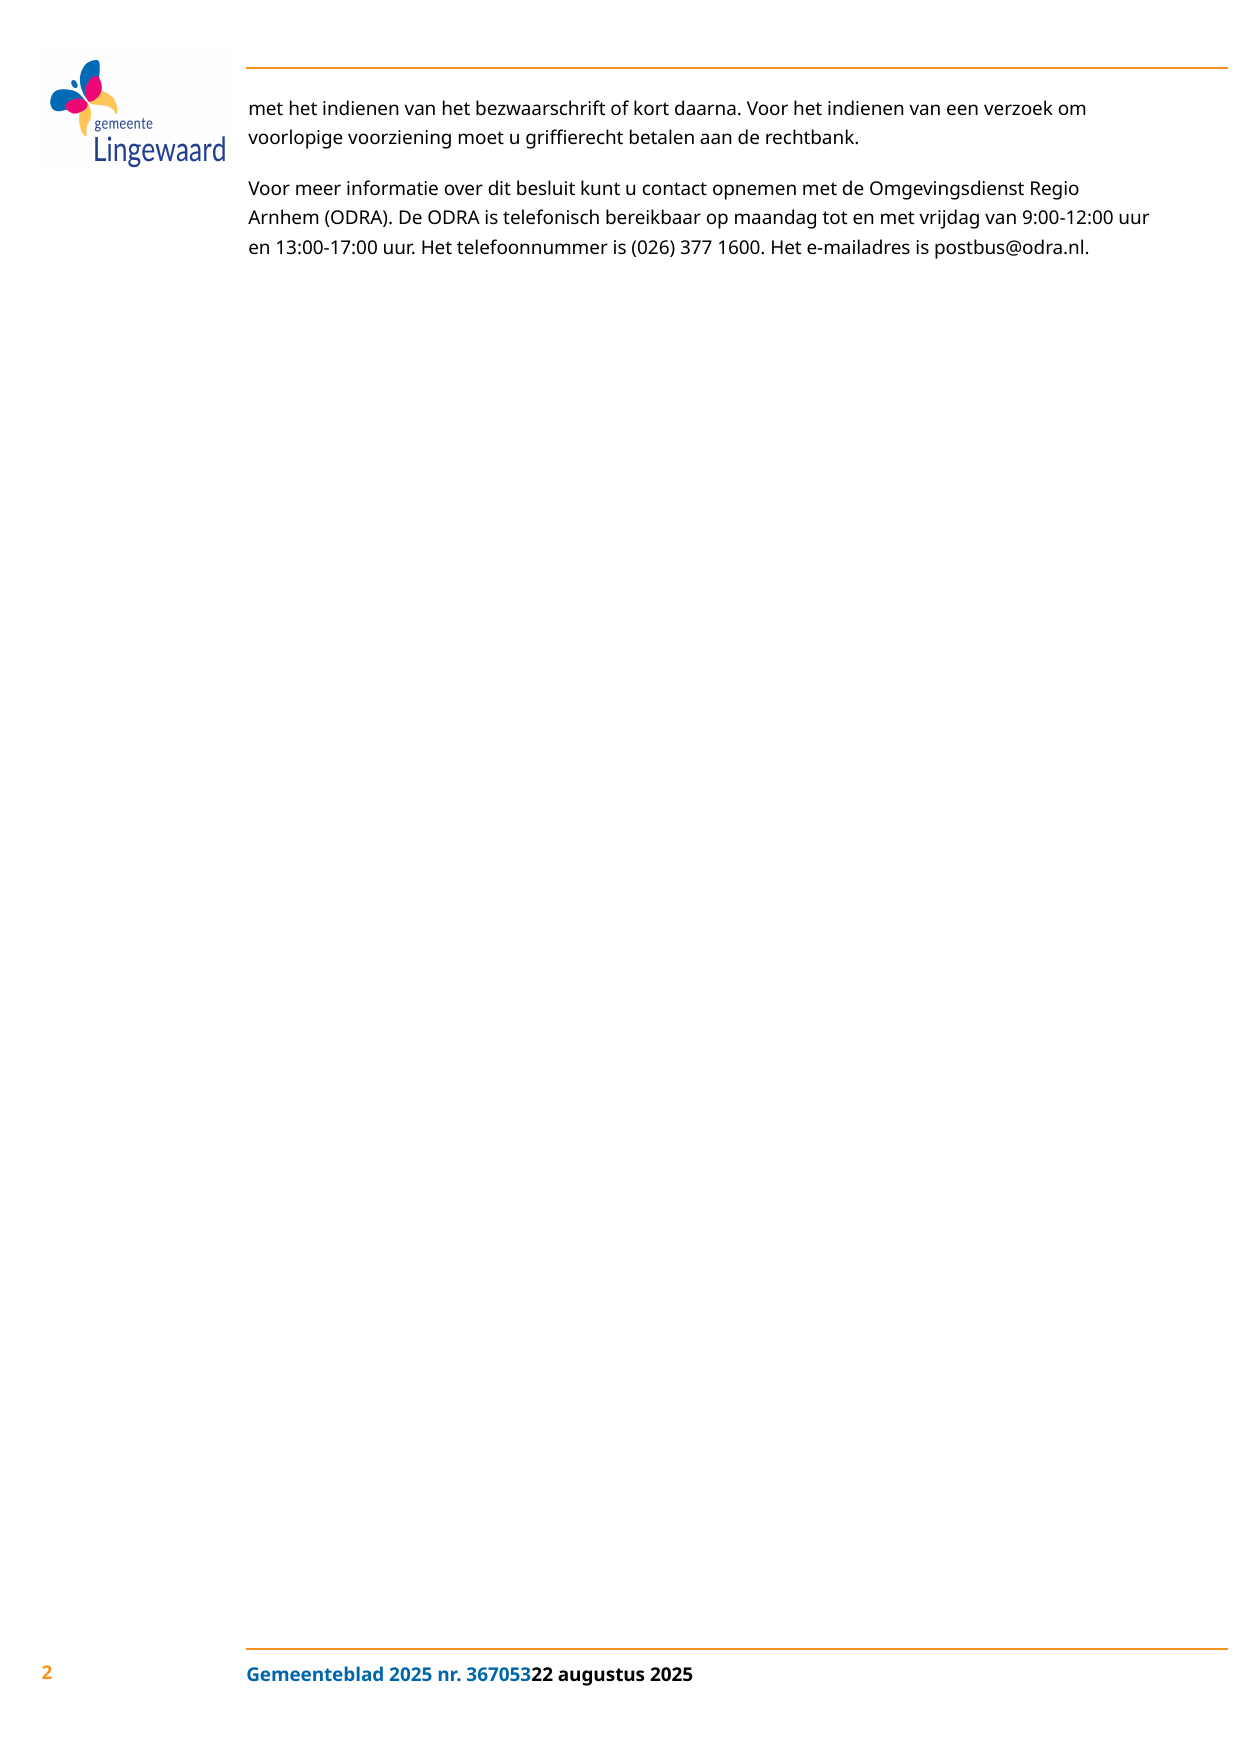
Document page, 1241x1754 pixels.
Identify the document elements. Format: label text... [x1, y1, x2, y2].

text Voor meer informatie over dit besluit kunt u contact opnemen met de Omgevingsdienst Regio Arnhem (ODRA). De ODRA is telefonisch bereikbaar op maandag tot en met vrijdag van 9:00-12:00 uur en 13:00-17:00 uur. Het telefoonnummer is (026) 377 1600. Het e-mailadres is postbus@odra.nl. [248, 175, 1152, 260]
text met het indienen van het bezwaarschrift of kort daarna. Voor het indienen van een verzoek om voorlopige voorziening moet u griffierecht betalen aan de rechtbank. [248, 95, 1152, 150]
picture [41, 47, 231, 172]
